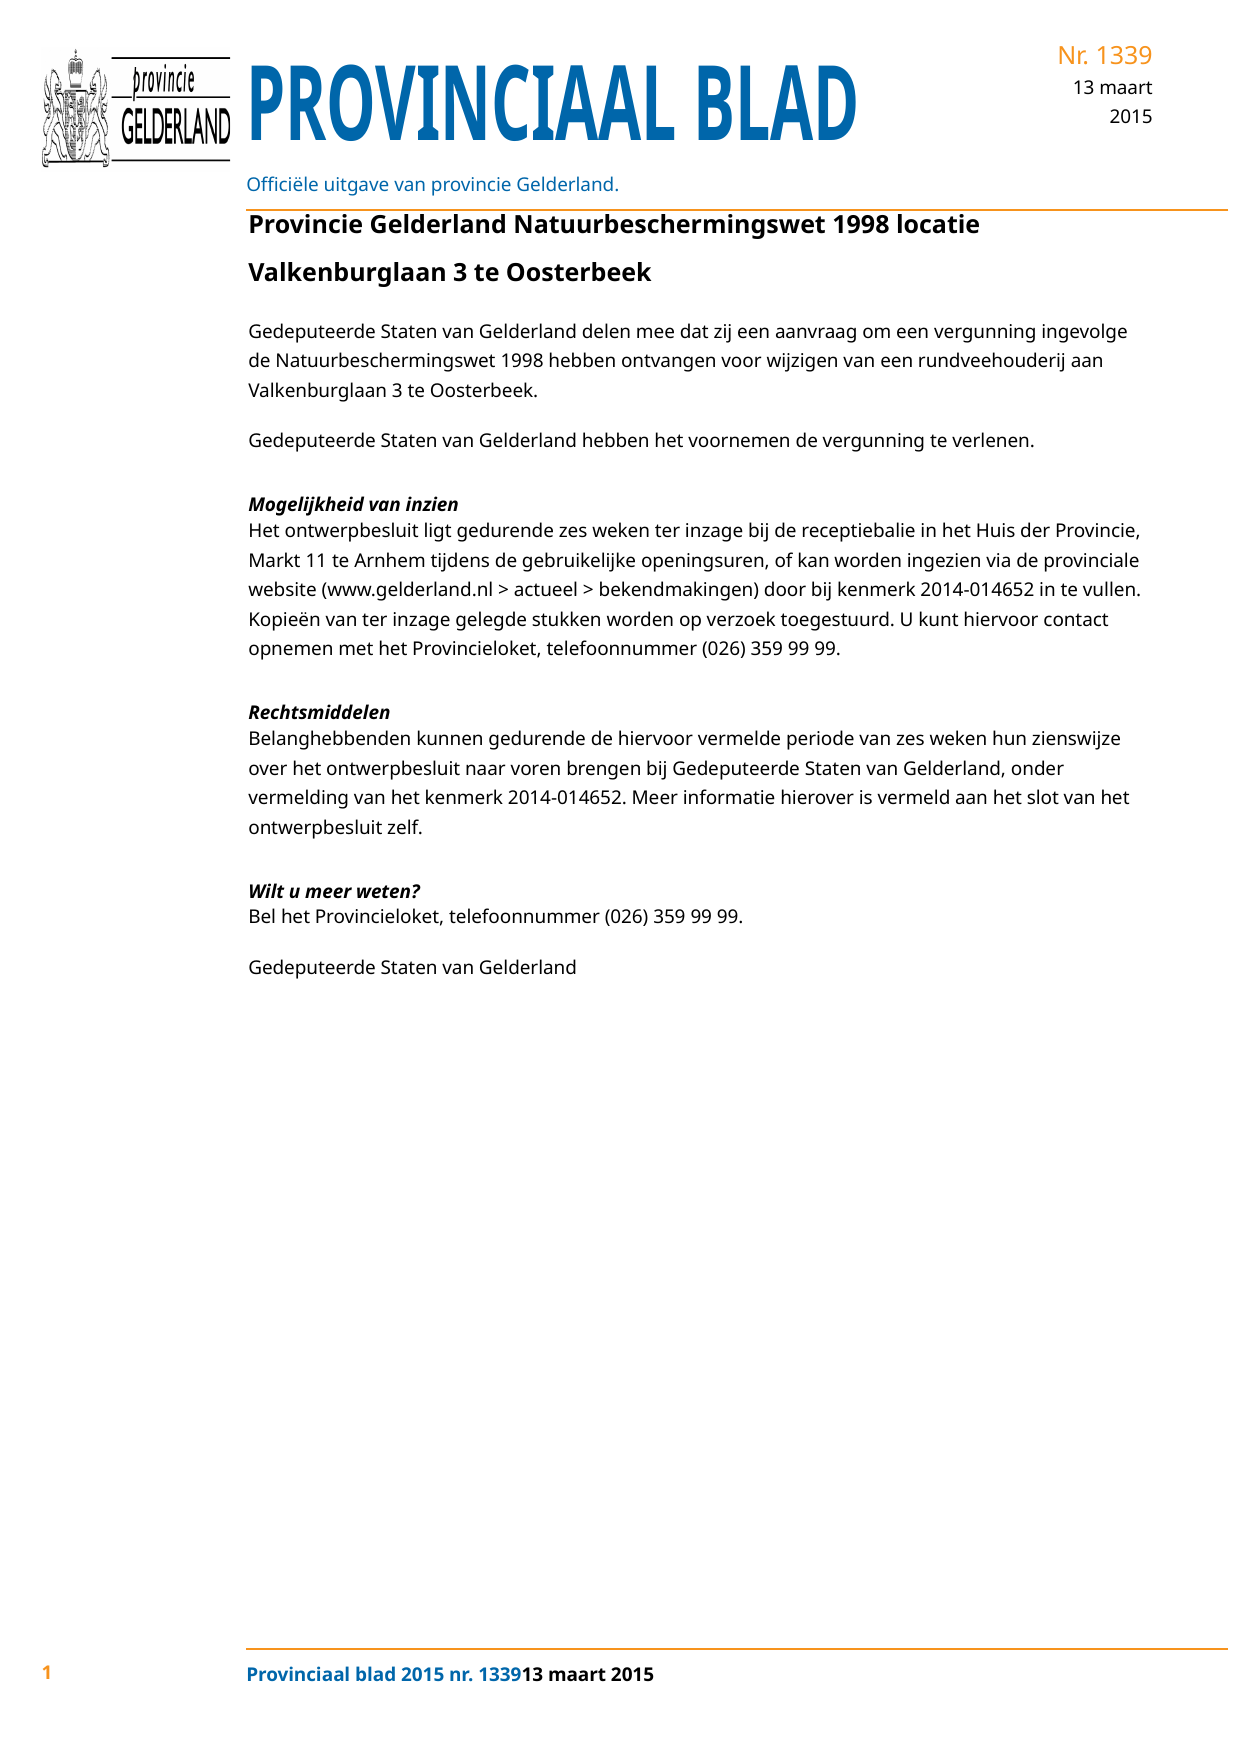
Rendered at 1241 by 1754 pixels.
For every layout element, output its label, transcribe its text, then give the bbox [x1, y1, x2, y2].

text Gedeputeerde Staten van Gelderland hebben het voornemen de vergunning te verlenen. [248, 427, 1152, 453]
text Provincie Gelderland Natuurbeschermingswet 1998 locatie Valkenburglaan 3 te Oosterbeek [248, 211, 1152, 288]
text Belanghebbenden kunnen gedurende de hiervoor vermelde periode van zes weken hun zienswijze over het ontwerpbesluit naar voren brengen bij Gedeputeerde Staten van Gelderland, onder vermelding van het kenmerk 2014-014652. Meer informatie hierover is vermeld aan het slot van het ontwerpbesluit zelf. [248, 725, 1152, 840]
text Gedeputeerde Staten van Gelderland delen mee dat zij een aanvraag om een vergunning ingevolge de Natuurbeschermingswet 1998 hebben ontvangen voor wijzigen van een rundveehouderij aan Valkenburglaan 3 te Oosterbeek. [248, 318, 1152, 403]
text Wilt u meer weten? [248, 878, 1152, 904]
text Gedeputeerde Staten van Gelderland [248, 954, 1152, 980]
text Het ontwerpbesluit ligt gedurende zes weken ter inzage bij de receptiebalie in het Huis der Provincie, Markt 11 te Arnhem tijdens de gebruikelijke openingsuren, of kan worden ingezien via de provinciale website (www.gelderland.nl > actueel > bekendmakingen) door bij kenmerk 2014-014652 in te vullen. Kopieën van ter inzage gelegde stukken worden op verzoek toegestuurd. U kunt hiervoor contact opnemen met het Provincieloket, telefoonnummer (026) 359 99 99. [248, 517, 1152, 661]
text Bel het Provincieloket, telefoonnummer (026) 359 99 99. [248, 904, 1152, 929]
picture [41, 47, 231, 172]
text Rechtsmiddelen [248, 699, 1152, 725]
text Mogelijkheid van inzien [248, 491, 1152, 517]
